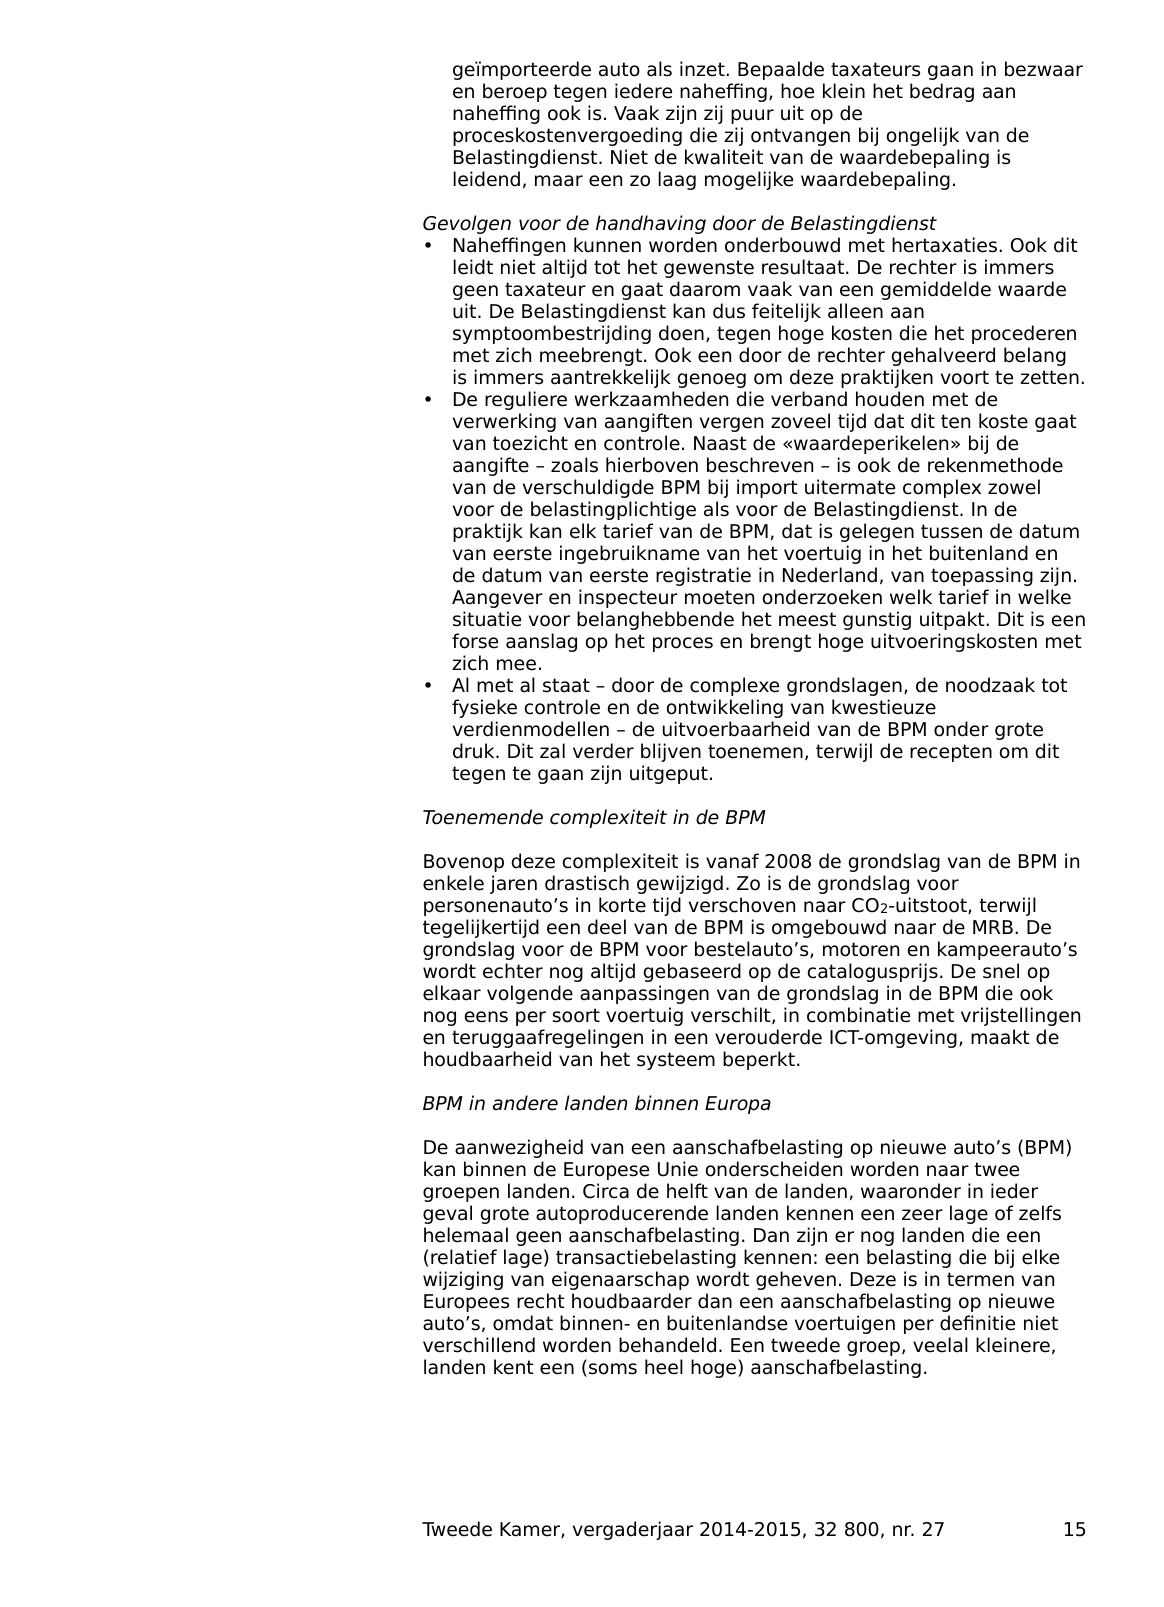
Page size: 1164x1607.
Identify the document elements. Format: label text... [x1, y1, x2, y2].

text • Naheffingen kunnen worden onderbouwd met hertaxaties. Ook dit leidt niet altijd tot het gewenste resultaat. De rechter is immers geen taxateur en gaat daarom vaak van een gemiddelde waarde uit. De Belastingdienst kan dus feitelijk alleen aan symptoombestrijding doen, tegen hoge kosten die het procederen met zich meebrengt. Ook een door de rechter gehalveerd belang is immers aantrekkelijk genoeg om deze praktijken voort te zetten. [422, 235, 1087, 389]
subtitle Gevolgen voor de handhaving door de Belastingdienst [422, 213, 1087, 235]
text • De reguliere werkzaamheden die verband houden met de verwerking van aangiften vergen zoveel tijd dat dit ten koste gaat van toezicht en controle. Naast de «waardeperikelen» bij de aangifte – zoals hierboven beschreven – is ook de rekenmethode van de verschuldigde BPM bij import uitermate complex zowel voor de belastingplichtige als voor de Belastingdienst. In de praktijk kan elk tarief van de BPM, dat is gelegen tussen de datum van eerste ingebruikname van het voertuig in het buitenland en de datum van eerste registratie in Nederland, van toepassing zijn. Aangever en inspecteur moeten onderzoeken welk tarief in welke situatie voor belanghebbende het meest gunstig uitpakt. Dit is een forse aanslag op het proces en brengt hoge uitvoeringskosten met zich mee. [422, 389, 1087, 675]
text • Al met al staat – door de complexe grondslagen, de noodzaak tot fysieke controle en de ontwikkeling van kwestieuze verdienmodellen – de uitvoerbaarheid van de BPM onder grote druk. Dit zal verder blijven toenemen, terwijl de recepten om dit tegen te gaan zijn uitgeput. [422, 675, 1087, 784]
text Bovenop deze complexiteit is vanaf 2008 de grondslag van de BPM in enkele jaren drastisch gewijzigd. Zo is de grondslag voor personenauto’s in korte tijd verschoven naar CO2-uitstoot, terwijl tegelijkertijd een deel van de BPM is omgebouwd naar de MRB. De grondslag voor de BPM voor bestelauto’s, motoren en kampeerauto’s wordt echter nog altijd gebaseerd op de catalogusprijs. De snel op elkaar volgende aanpassingen van de grondslag in de BPM die ook nog eens per soort voertuig verschilt, in combinatie met vrijstellingen en teruggaafregelingen in een verouderde ICT-omgeving, maakt de houdbaarheid van het systeem beperkt. [422, 851, 1087, 1071]
text De aanwezigheid van een aanschafbelasting op nieuwe auto’s (BPM) kan binnen de Europese Unie onderscheiden worden naar twee groepen landen. Circa de helft van de landen, waaronder in ieder geval grote autoproducerende landen kennen een zeer lage of zelfs helemaal geen aanschafbelasting. Dan zijn er nog landen die een (relatief lage) transactiebelasting kennen: een belasting die bij elke wijziging van eigenaarschap wordt geheven. Deze is in termen van Europees recht houdbaarder dan een aanschafbelasting op nieuwe auto’s, omdat binnen- en buitenlandse voertuigen per definitie niet verschillend worden behandeld. Een tweede groep, veelal kleinere, landen kent een (soms heel hoge) aanschafbelasting. [422, 1137, 1087, 1379]
text geïmporteerde auto als inzet. Bepaalde taxateurs gaan in bezwaar en beroep tegen iedere naheffing, hoe klein het bedrag aan naheffing ook is. Vaak zijn zij puur uit op de proceskostenvergoeding die zij ontvangen bij ongelijk van de Belastingdienst. Niet de kwaliteit van de waardebepaling is leidend, maar een zo laag mogelijke waardebepaling. [422, 59, 1087, 191]
subtitle Toenemende complexiteit in de BPM [422, 807, 1087, 829]
subtitle BPM in andere landen binnen Europa [422, 1093, 1087, 1115]
